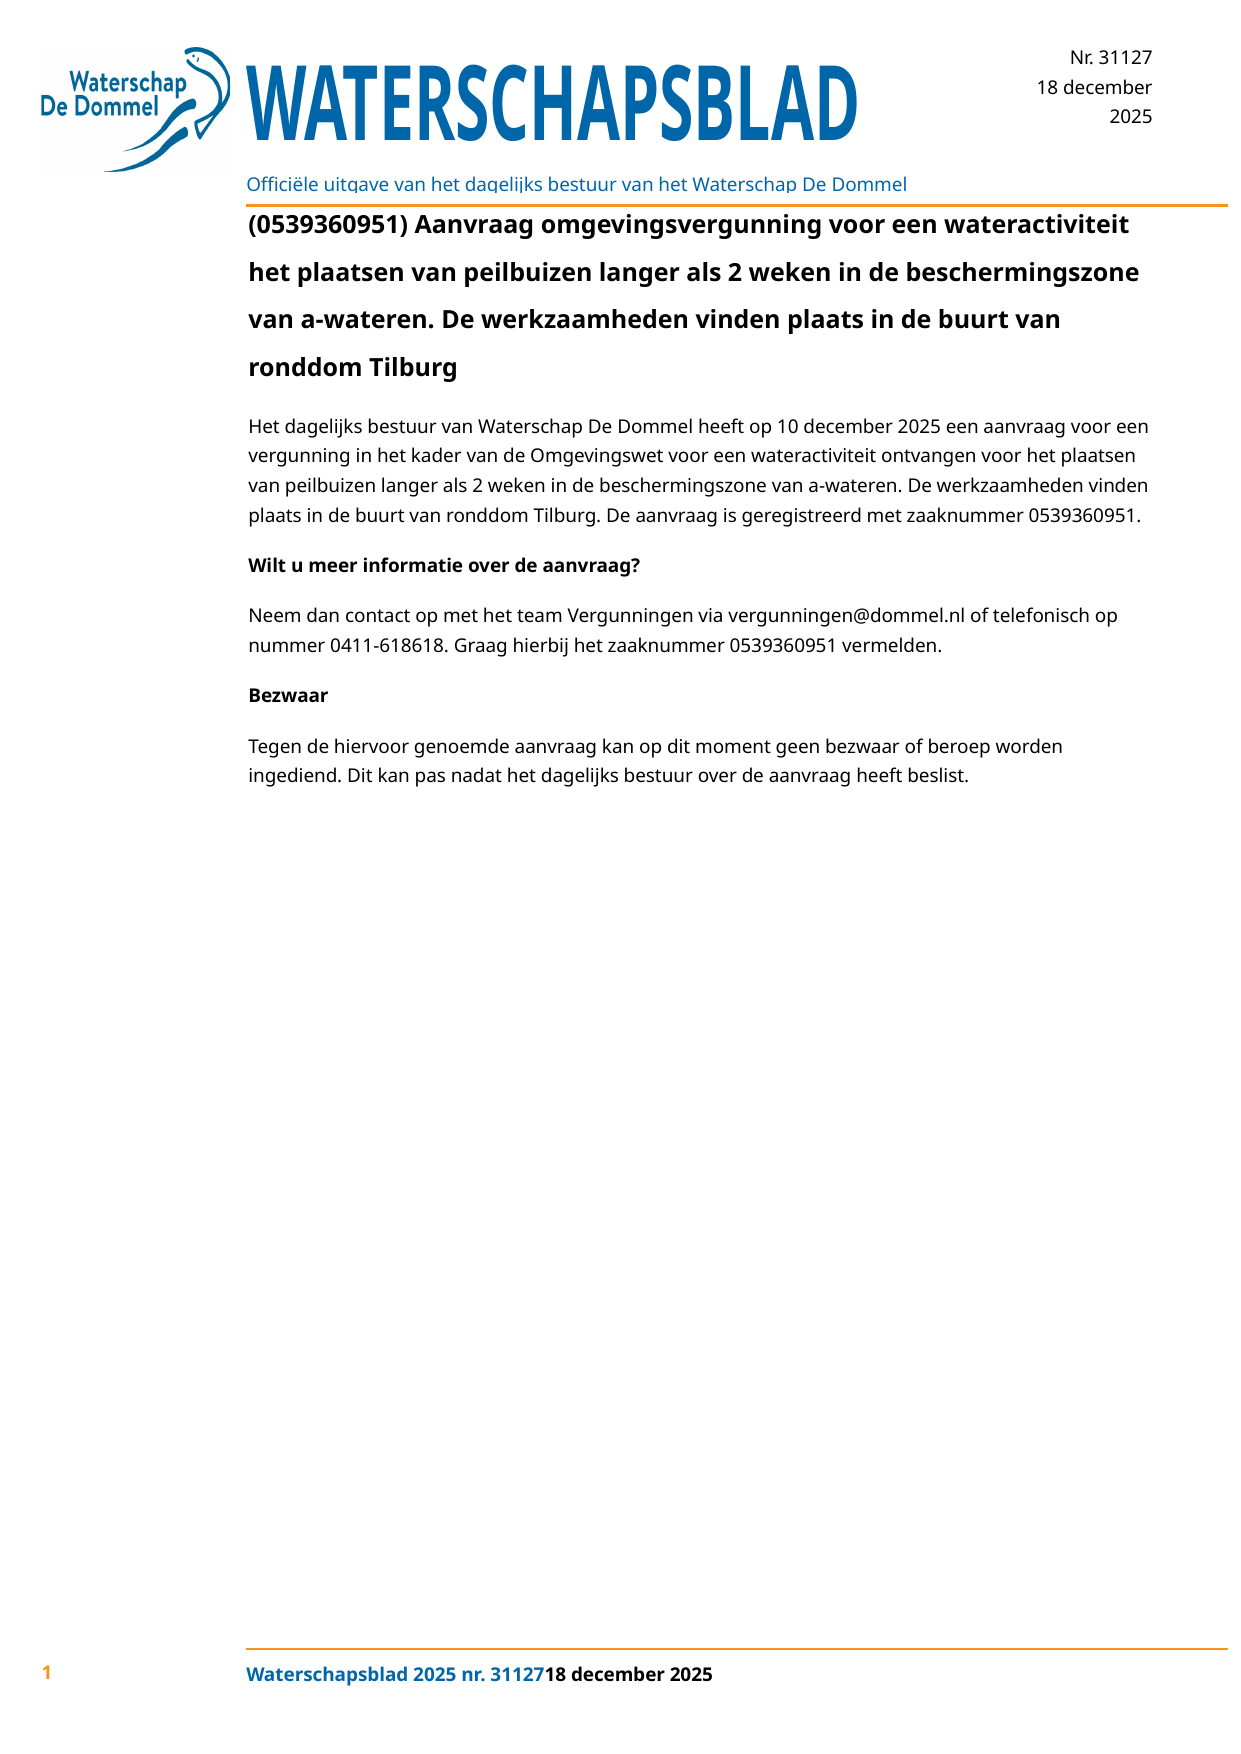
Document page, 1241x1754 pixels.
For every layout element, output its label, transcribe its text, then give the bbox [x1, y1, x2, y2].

picture [198, 118, 210, 131]
text (0539360951) Aanvraag omgevingsvergunning voor een wateractiviteit het plaatsen van peilbuizen langer als 2 weken in de beschermingszone van a-wateren. De werkzaamheden vinden plaats in de buurt van ronddom Tilburg [248, 207, 1152, 384]
text Neem dan contact op met het team Vergunningen via vergunningen@dommel.nl of telefonisch op nummer 0411-618618. Graag hierbij het zaaknummer 0539360951 vermelden. [248, 603, 1152, 658]
picture [45, 99, 51, 111]
picture [41, 47, 231, 172]
text Het dagelijks bestuur van Waterschap De Dommel heeft op 10 december 2025 een aanvraag voor een vergunning in het kader van de Omgevingswet voor een wateractiviteit ontvangen voor het plaatsen van peilbuizen langer als 2 weken in de beschermingszone van a-wateren. De werkzaamheden vinden plaats in de buurt van ronddom Tilburg. De aanvraag is geregistreerd met zaaknummer 0539360951. [248, 413, 1152, 528]
text Bezwaar [248, 683, 1152, 708]
picture [204, 47, 231, 76]
text Wilt u meer informatie over de aanvraag? [248, 552, 1152, 578]
text Tegen de hiervoor genoemde aanvraag kan op dit moment geen bezwaar of beroep worden ingediend. Dit kan pas nadat het dagelijks bestuur over de aanvraag heeft beslist. [248, 733, 1152, 788]
